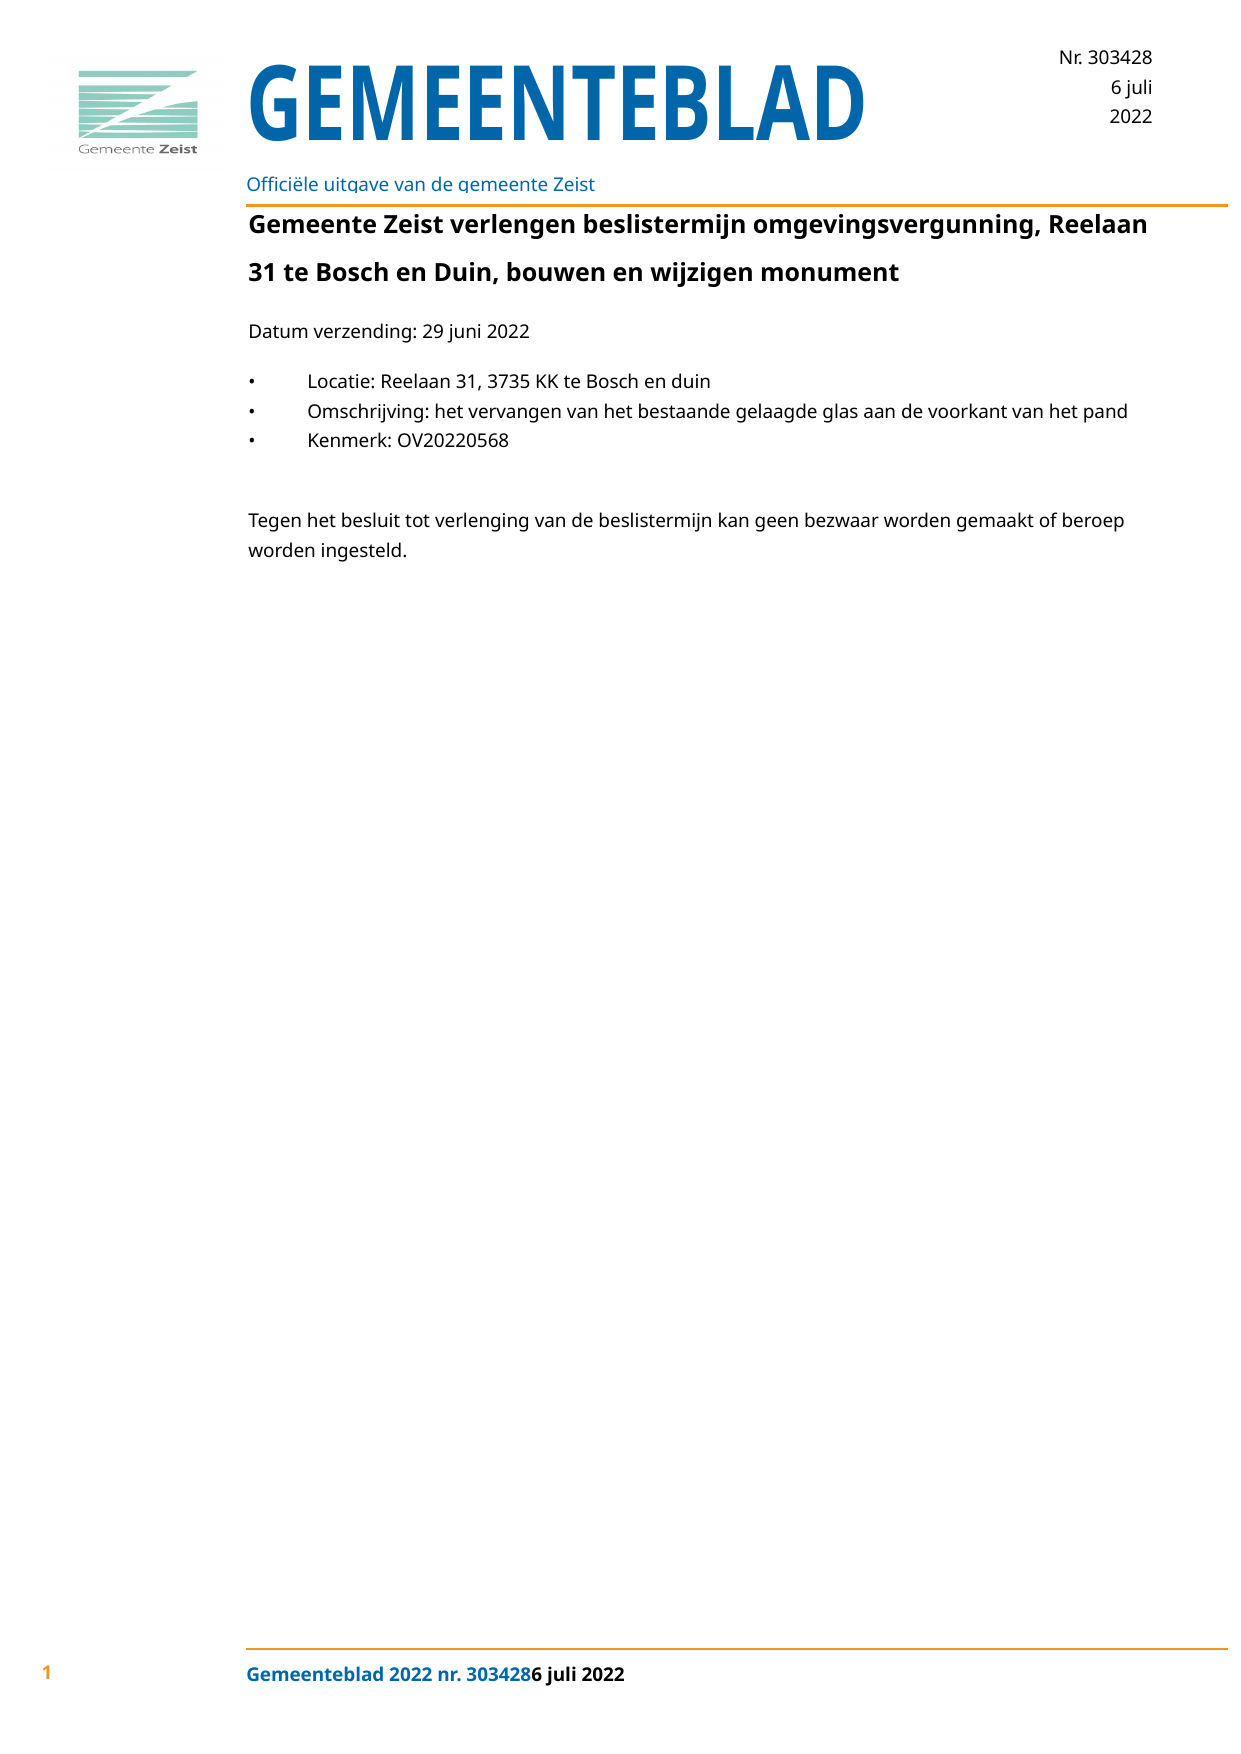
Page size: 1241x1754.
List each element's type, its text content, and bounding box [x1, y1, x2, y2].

text Datum verzending: 29 juni 2022 [248, 318, 1152, 344]
picture [41, 47, 231, 172]
list Omschrijving: het vervangen van het bestaande gelaagde glas aan de voorkant van het pand [248, 398, 1152, 424]
list Locatie: Reelaan 31, 3735 KK te Bosch en duin [248, 368, 1152, 394]
list Kenmerk: OV20220568 [248, 427, 1152, 453]
text Gemeente Zeist verlengen beslistermijn omgevingsvergunning, Reelaan 31 te Bosch en Duin, bouwen en wijzigen monument [248, 207, 1152, 288]
text Tegen het besluit tot verlenging van de beslistermijn kan geen bezwaar worden gemaakt of beroep worden ingesteld. [248, 507, 1152, 563]
